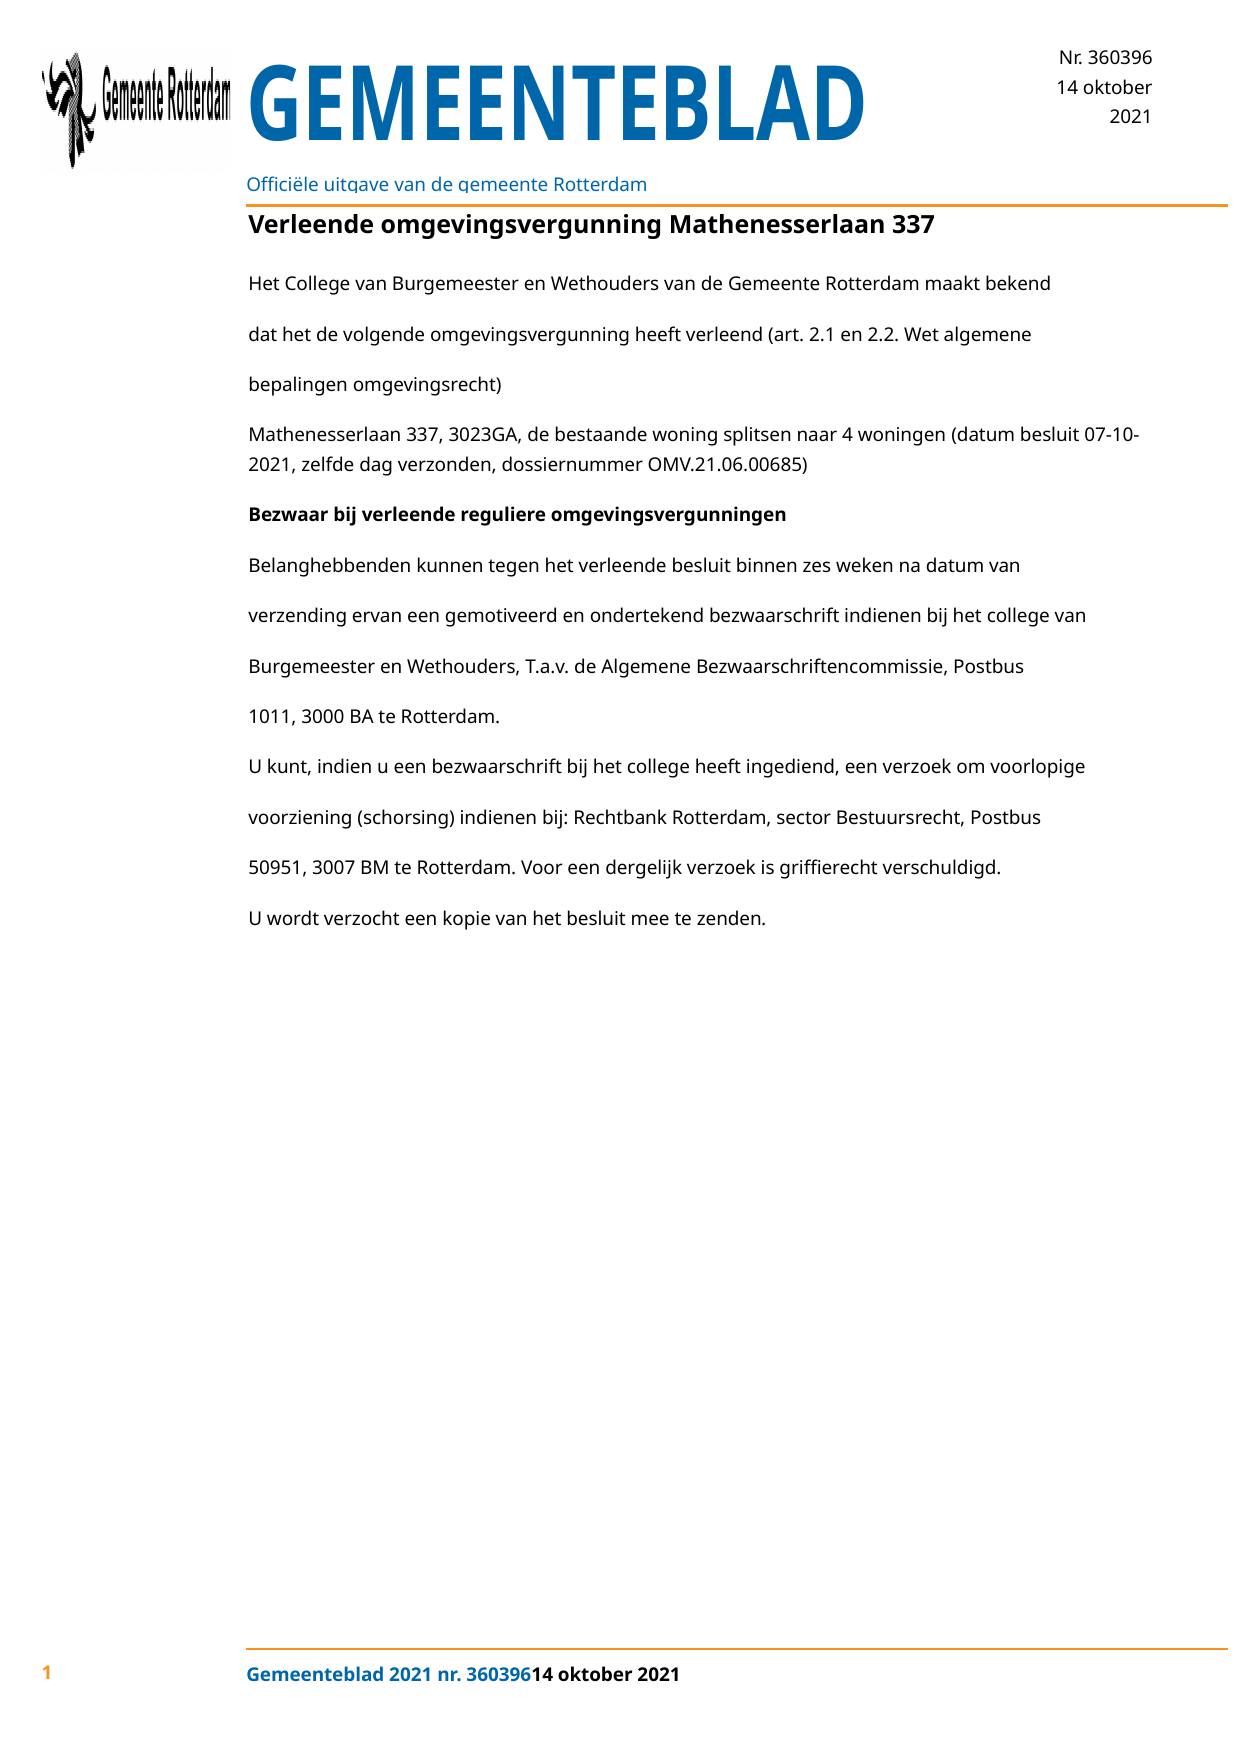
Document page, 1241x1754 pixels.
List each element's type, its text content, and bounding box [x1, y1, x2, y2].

text 50951, 3007 BM te Rotterdam. Voor een dergelijk verzoek is griffierecht verschuldigd. [248, 854, 1152, 880]
text verzending ervan een gemotiveerd en ondertekend bezwaarschrift indienen bij het college van [248, 602, 1152, 628]
picture [41, 47, 231, 172]
text dat het de volgende omgevingsvergunning heeft verleend (art. 2.1 en 2.2. Wet algemene [248, 321, 1152, 346]
text Verleende omgevingsvergunning Mathenesserlaan 337 [248, 207, 1152, 241]
text U wordt verzocht een kopie van het besluit mee te zenden. [248, 905, 1152, 931]
text Belanghebbenden kunnen tegen het verleende besluit binnen zes weken na datum van [248, 552, 1152, 578]
text U kunt, indien u een bezwaarschrift bij het college heeft ingediend, een verzoek om voorlopige [248, 754, 1152, 779]
text bepalingen omgevingsrecht) [248, 371, 1152, 397]
text 1011, 3000 BA te Rotterdam. [248, 703, 1152, 729]
text Burgemeester en Wethouders, T.a.v. de Algemene Bezwaarschriftencommissie, Postbus [248, 653, 1152, 678]
text Het College van Burgemeester en Wethouders van de Gemeente Rotterdam maakt bekend [248, 270, 1152, 296]
text Mathenesserlaan 337, 3023GA, de bestaande woning splitsen naar 4 woningen (datum besluit 07-10-2021, zelfde dag verzonden, dossiernummer OMV.21.06.00685) [248, 422, 1152, 477]
text voorziening (schorsing) indienen bij: Rechtbank Rotterdam, sector Bestuursrecht, Postbus [248, 804, 1152, 830]
text Bezwaar bij verleende reguliere omgevingsvergunningen [248, 502, 1152, 527]
